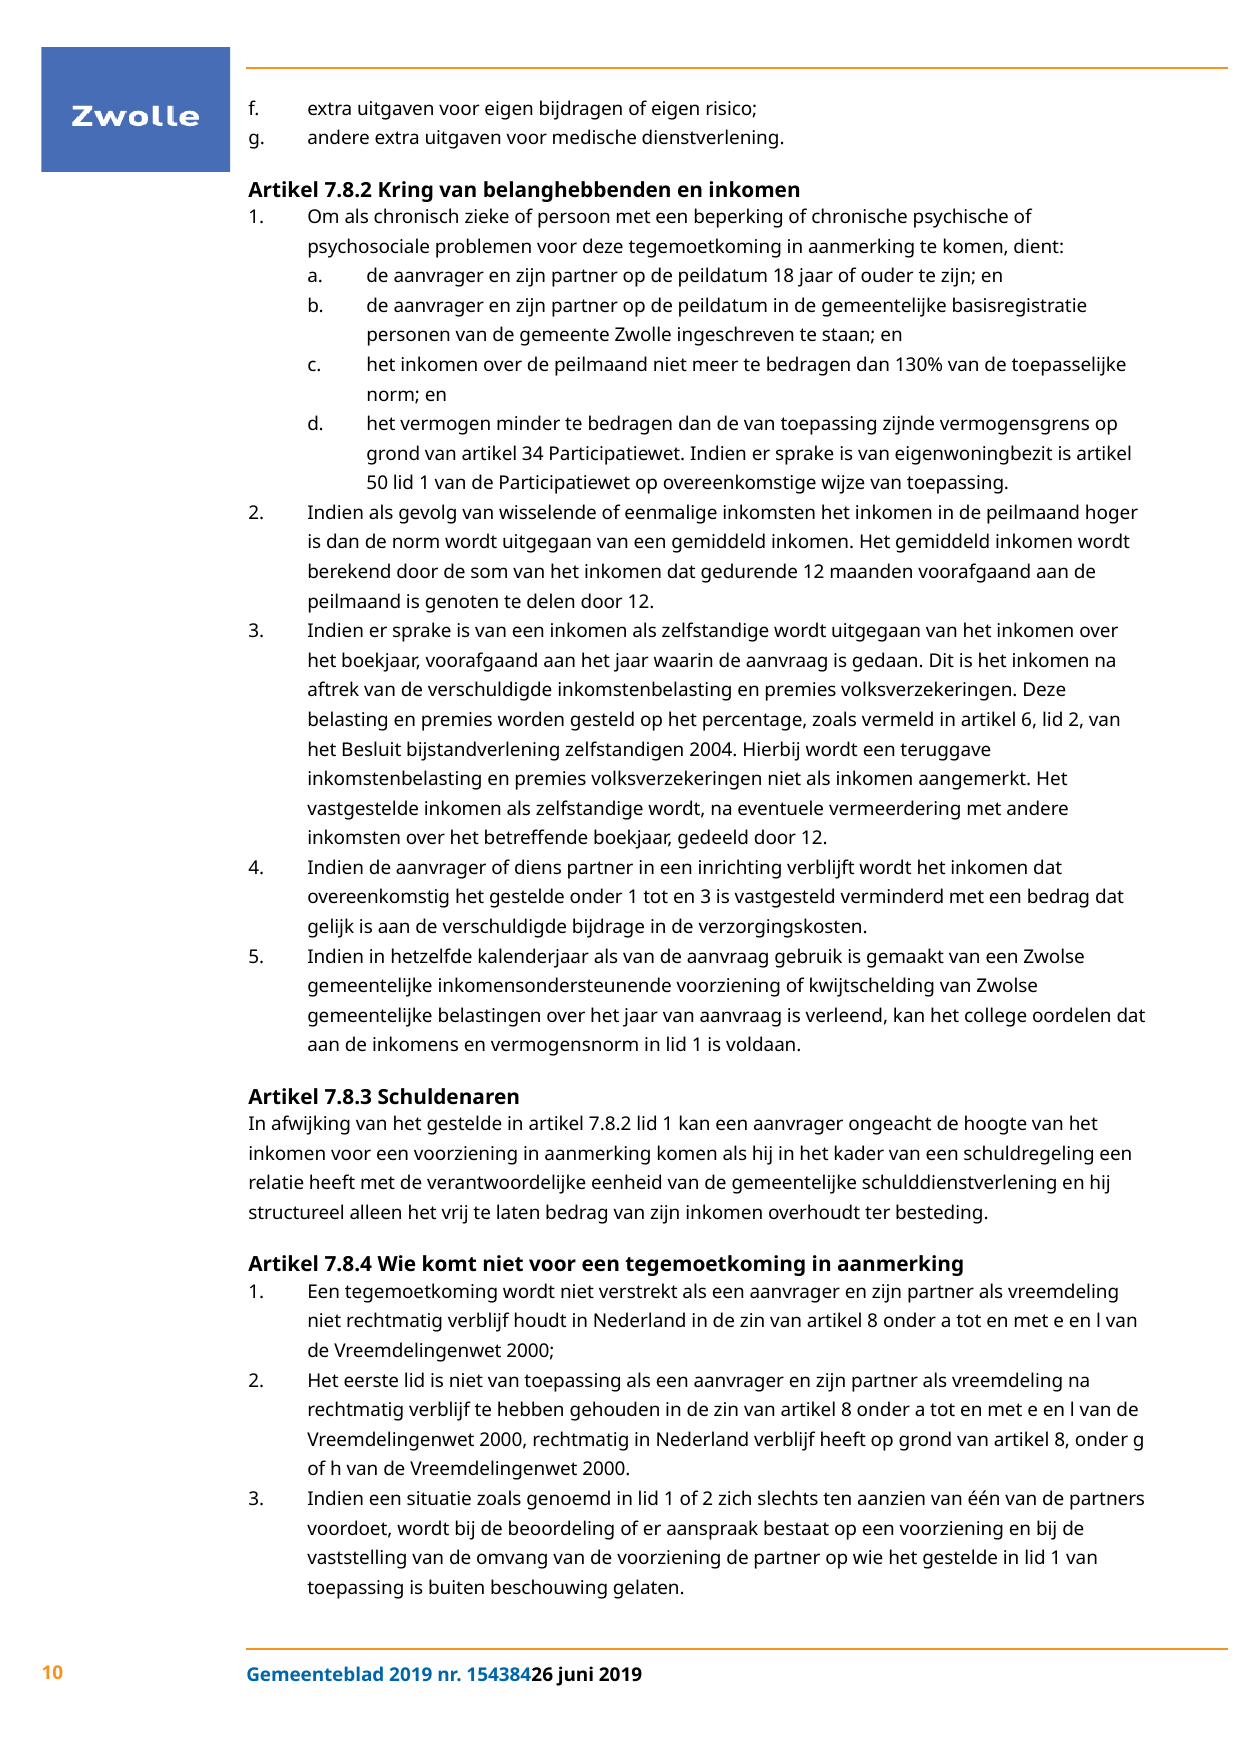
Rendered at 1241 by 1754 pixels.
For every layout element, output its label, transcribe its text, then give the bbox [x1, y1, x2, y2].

text Artikel 7.8.4 Wie komt niet voor een tegemoetkoming in aanmerking [248, 1249, 1152, 1278]
list Indien een situatie zoals genoemd in lid 1 of 2 zich slechts ten aanzien van één van de partners voordoet, wordt bij de beoordeling of er aanspraak bestaat op een voorziening en bij de vaststelling van de omvang van de voorziening de partner op wie het gestelde in lid 1 van toepassing is buiten beschouwing gelaten. [248, 1485, 1152, 1599]
list het inkomen over de peilmaand niet meer te bedragen dan 130% van de toepasselijke norm; en [307, 351, 1152, 406]
text Artikel 7.8.2 Kring van belanghebbenden en inkomen [248, 175, 1152, 203]
list het vermogen minder te bedragen dan de van toepassing zijnde vermogensgrens op grond van artikel 34 Participatiewet. Indien er sprake is van eigenwoningbezit is artikel 50 lid 1 van de Participatiewet op overeenkomstige wijze van toepassing. [307, 410, 1152, 495]
list Om als chronisch zieke of persoon met een beperking of chronische psychische of psychosociale problemen voor deze tegemoetkoming in aanmerking te komen, dient: [248, 203, 1152, 258]
list extra uitgaven voor eigen bijdragen of eigen risico; [248, 95, 1152, 121]
list Een tegemoetkoming wordt niet verstrekt als een aanvrager en zijn partner als vreemdeling niet rechtmatig verblijf houdt in Nederland in de zin van artikel 8 onder a tot en met e en l van de Vreemdelingenwet 2000; [248, 1278, 1152, 1363]
text Artikel 7.8.3 Schuldenaren [248, 1082, 1152, 1110]
list Indien de aanvrager of diens partner in een inrichting verblijft wordt het inkomen dat overeenkomstig het gestelde onder 1 tot en 3 is vastgesteld verminderd met een bedrag dat gelijk is aan de verschuldigde bijdrage in de verzorgingskosten. [248, 854, 1152, 939]
list Indien er sprake is van een inkomen als zelfstandige wordt uitgegaan van het inkomen over het boekjaar, voorafgaand aan het jaar waarin de aanvraag is gedaan. Dit is het inkomen na aftrek van de verschuldigde inkomstenbelasting en premies volksverzekeringen. Deze belasting en premies worden gesteld op het percentage, zoals vermeld in artikel 6, lid 2, van het Besluit bijstandverlening zelfstandigen 2004. Hierbij wordt een teruggave inkomstenbelasting en premies volksverzekeringen niet als inkomen aangemerkt. Het vastgestelde inkomen als zelfstandige wordt, na eventuele vermeerdering met andere inkomsten over het betreffende boekjaar, gedeeld door 12. [248, 617, 1152, 850]
list andere extra uitgaven voor medische dienstverlening. [248, 124, 1152, 150]
text In afwijking van het gestelde in artikel 7.8.2 lid 1 kan een aanvrager ongeacht de hoogte van het inkomen voor een voorziening in aanmerking komen als hij in het kader van een schuldregeling een relatie heeft met de verantwoordelijke eenheid van de gemeentelijke schulddienstverlening en hij structureel alleen het vrij te laten bedrag van zijn inkomen overhoudt ter besteding. [248, 1110, 1152, 1225]
list de aanvrager en zijn partner op de peildatum 18 jaar of ouder te zijn; en [307, 262, 1152, 288]
picture [41, 47, 231, 172]
list Indien als gevolg van wisselende of eenmalige inkomsten het inkomen in de peilmaand hoger is dan de norm wordt uitgegaan van een gemiddeld inkomen. Het gemiddeld inkomen wordt berekend door de som van het inkomen dat gedurende 12 maanden voorafgaand aan de peilmaand is genoten te delen door 12. [248, 499, 1152, 613]
list de aanvrager en zijn partner op de peildatum in de gemeentelijke basisregistratie personen van de gemeente Zwolle ingeschreven te staan; en [307, 292, 1152, 347]
list Het eerste lid is niet van toepassing als een aanvrager en zijn partner als vreemdeling na rechtmatig verblijf te hebben gehouden in de zin van artikel 8 onder a tot en met e en l van de Vreemdelingenwet 2000, rechtmatig in Nederland verblijf heeft op grond van artikel 8, onder g of h van de Vreemdelingenwet 2000. [248, 1367, 1152, 1481]
list Indien in hetzelfde kalenderjaar als van de aanvraag gebruik is gemaakt van een Zwolse gemeentelijke inkomensondersteunende voorziening of kwijtschelding van Zwolse gemeentelijke belastingen over het jaar van aanvraag is verleend, kan het college oordelen dat aan de inkomens en vermogensnorm in lid 1 is voldaan. [248, 943, 1152, 1057]
